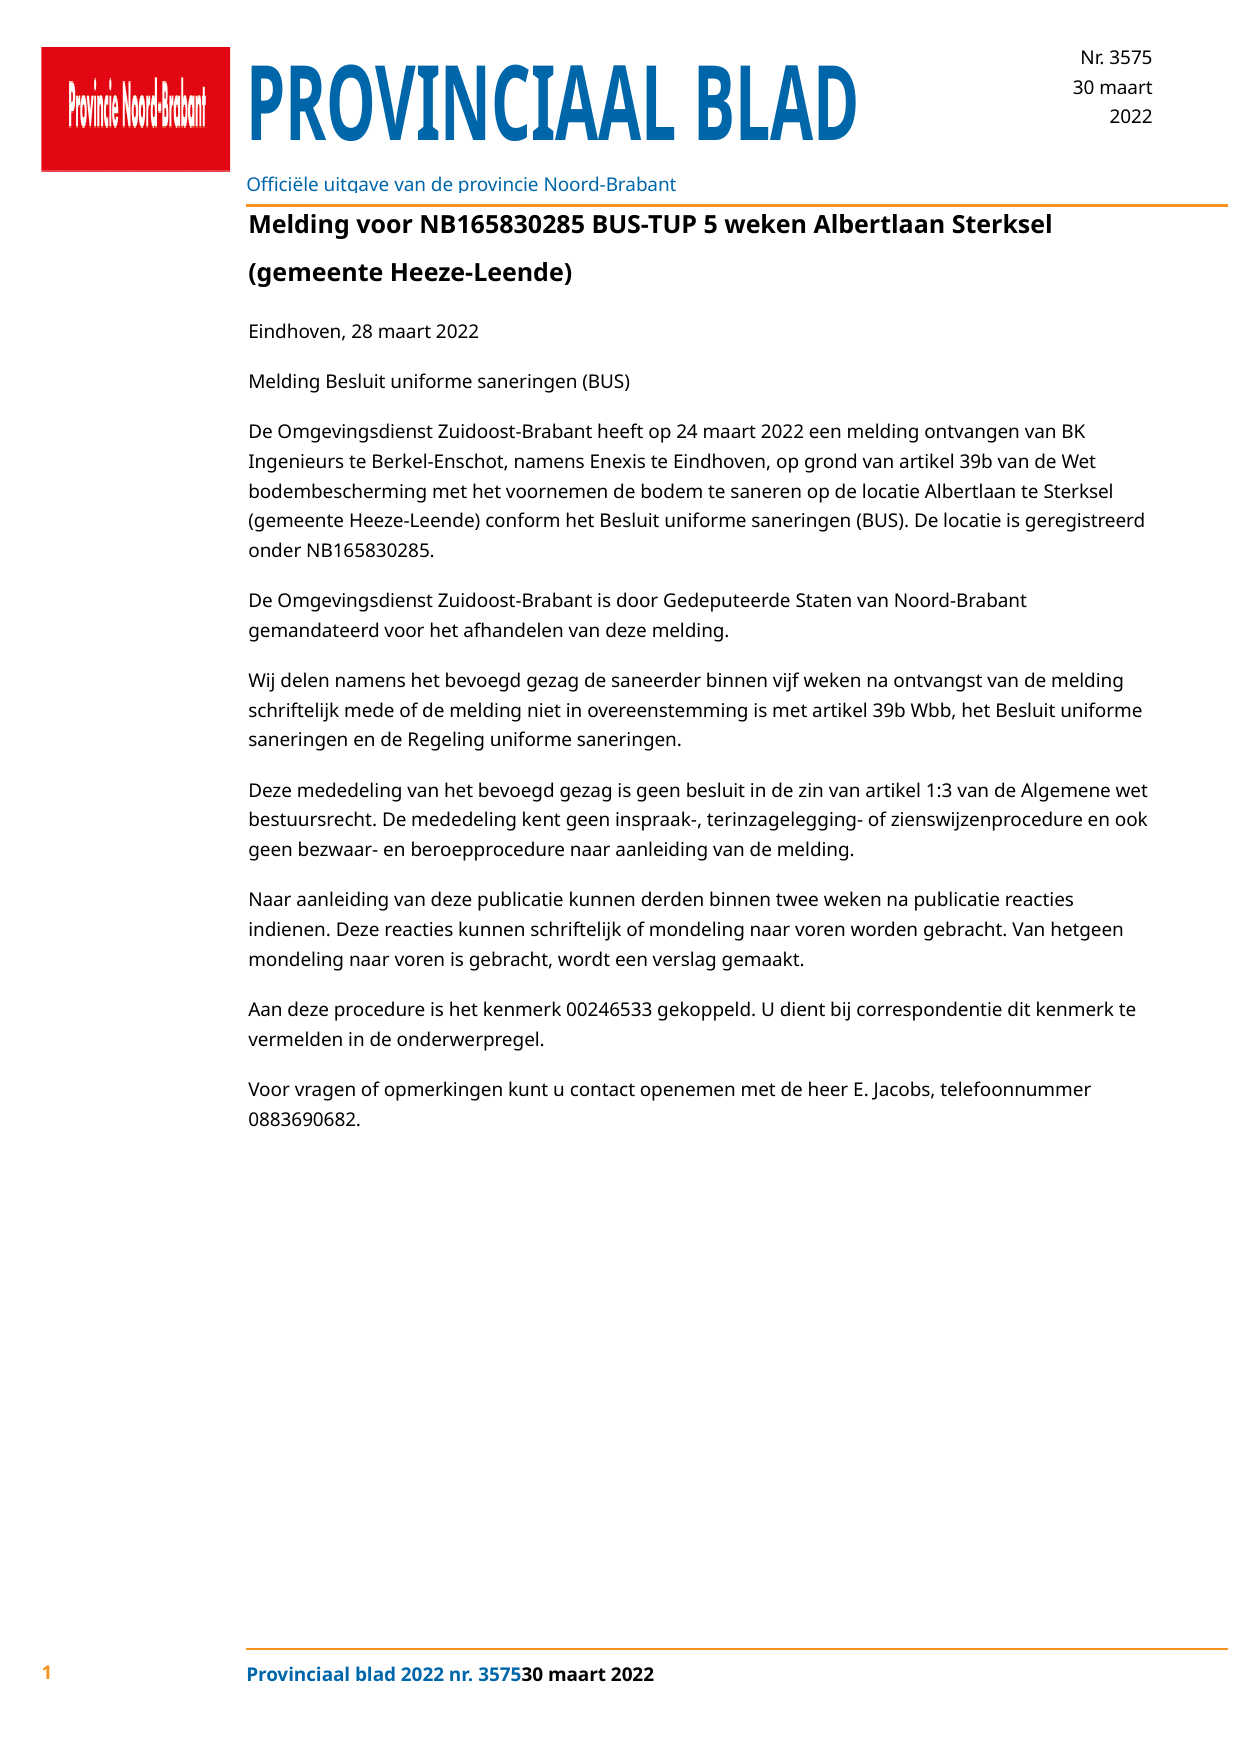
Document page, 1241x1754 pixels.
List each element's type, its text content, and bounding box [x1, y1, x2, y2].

text De Omgevingsdienst Zuidoost-Brabant is door Gedeputeerde Staten van Noord-Brabant gemandateerd voor het afhandelen van deze melding. [248, 587, 1152, 643]
text Voor vragen of opmerkingen kunt u contact openemen met de heer E. Jacobs, telefoonnummer 0883690682. [248, 1076, 1152, 1132]
text Eindhoven, 28 maart 2022 [248, 318, 1152, 344]
text Naar aanleiding van deze publicatie kunnen derden binnen twee weken na publicatie reacties indienen. Deze reacties kunnen schriftelijk of mondeling naar voren worden gebracht. Van hetgeen mondeling naar voren is gebracht, wordt een verslag gemaakt. [248, 887, 1152, 972]
text Melding voor NB165830285 BUS-TUP 5 weken Albertlaan Sterksel (gemeente Heeze-Leende) [248, 207, 1152, 288]
text Aan deze procedure is het kenmerk 00246533 gekoppeld. U dient bij correspondentie dit kenmerk te vermelden in de onderwerpregel. [248, 996, 1152, 1052]
text Melding Besluit uniforme saneringen (BUS) [248, 368, 1152, 394]
text De Omgevingsdienst Zuidoost-Brabant heeft op 24 maart 2022 een melding ontvangen van BK Ingenieurs te Berkel-Enschot, namens Enexis te Eindhoven, op grond van artikel 39b van de Wet bodembescherming met het voornemen de bodem te saneren op de locatie Albertlaan te Sterksel (gemeente Heeze-Leende) conform het Besluit uniforme saneringen (BUS). De locatie is geregistreerd onder NB165830285. [248, 419, 1152, 563]
text Deze mededeling van het bevoegd gezag is geen besluit in de zin van artikel 1:3 van de Algemene wet bestuursrecht. De mededeling kent geen inspraak-, terinzagelegging- of zienswijzenprocedure en ook geen bezwaar- en beroepprocedure naar aanleiding van de melding. [248, 777, 1152, 862]
text Wij delen namens het bevoegd gezag de saneerder binnen vijf weken na ontvangst van de melding schriftelijk mede of de melding niet in overeenstemming is met artikel 39b Wbb, het Besluit uniforme saneringen en de Regeling uniforme saneringen. [248, 667, 1152, 752]
picture [41, 47, 231, 172]
